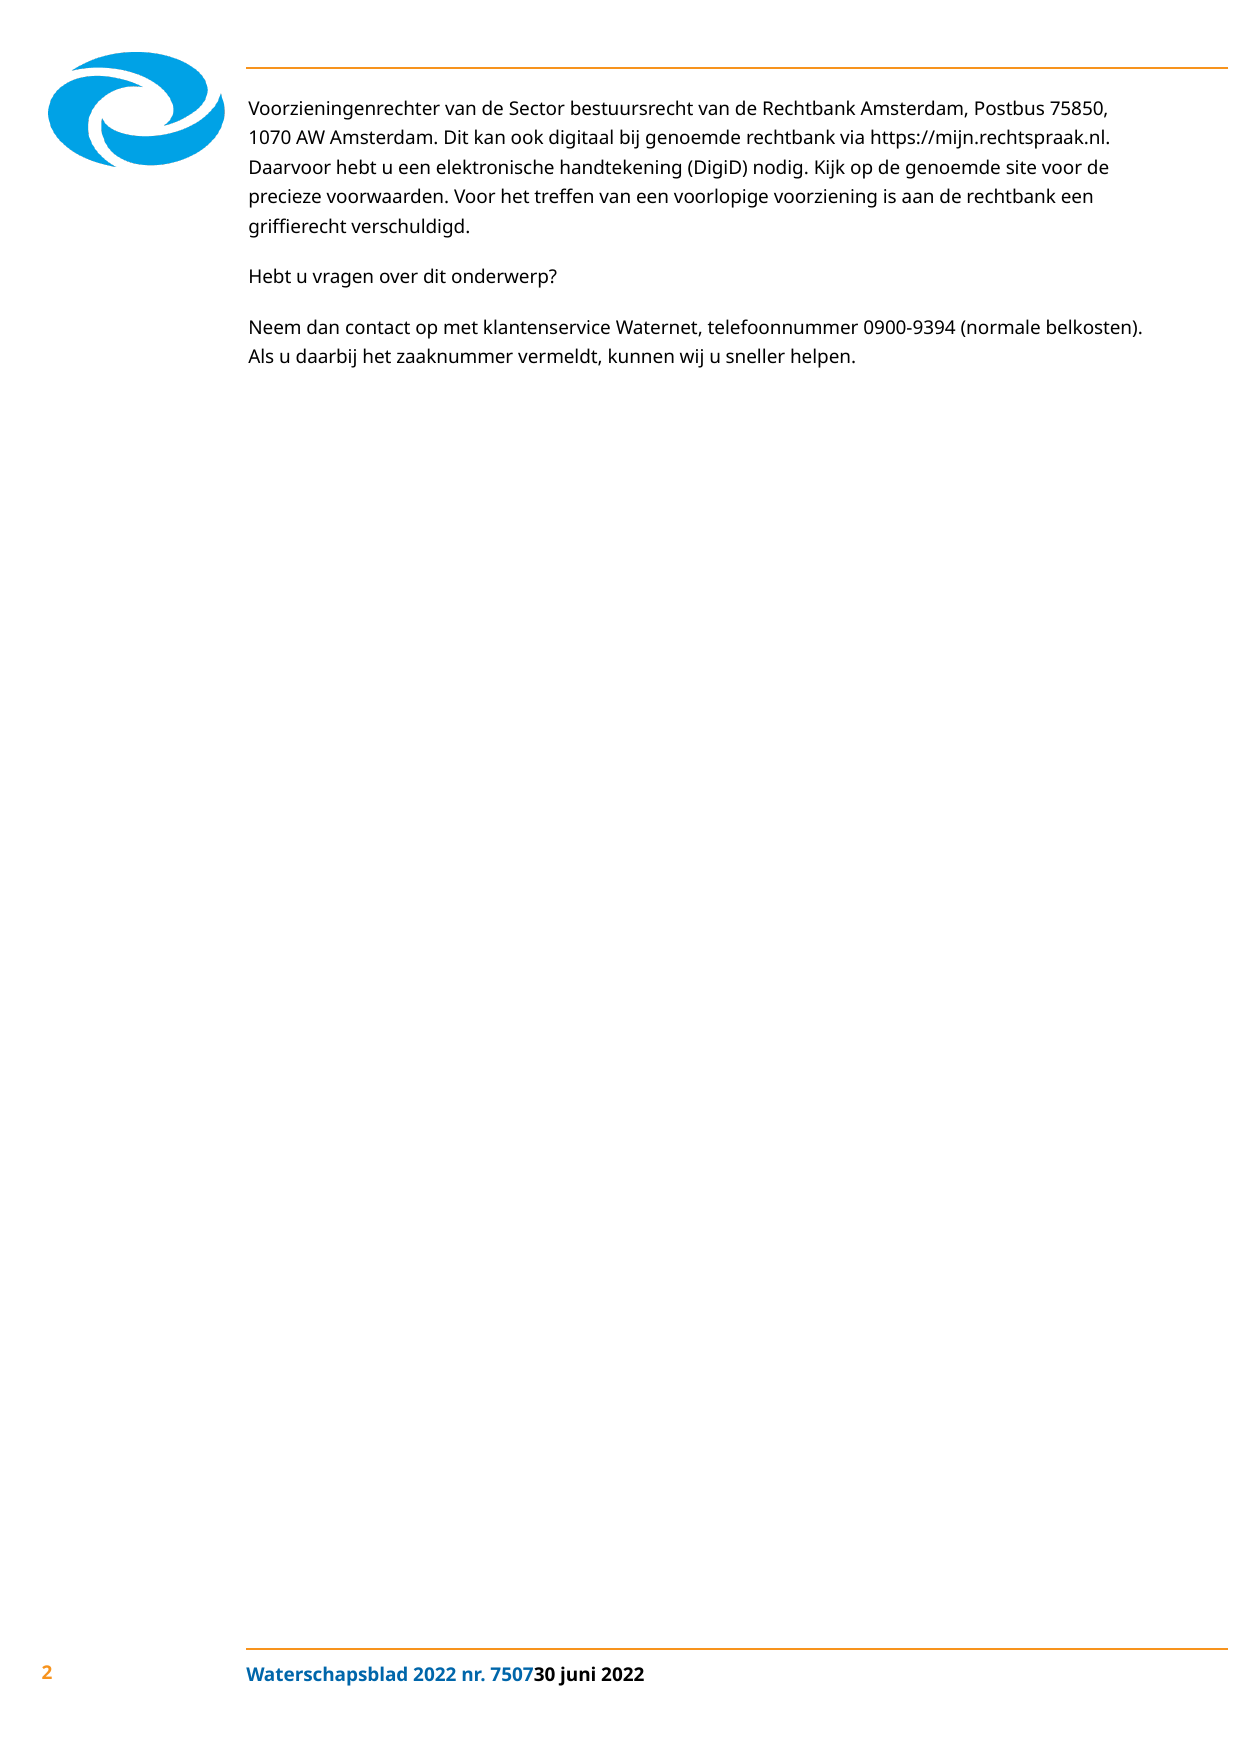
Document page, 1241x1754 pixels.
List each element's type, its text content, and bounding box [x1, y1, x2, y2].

text Neem dan contact op met klantenservice Waternet, telefoonnummer 0900-9394 (normale belkosten). Als u daarbij het zaaknummer vermeldt, kunnen wij u sneller helpen. [248, 314, 1152, 369]
picture [41, 47, 231, 172]
text Voorzieningenrechter van de Sector bestuursrecht van de Rechtbank Amsterdam, Postbus 75850, 1070 AW Amsterdam. Dit kan ook digitaal bij genoemde rechtbank via https://mijn.rechtspraak.nl. Daarvoor hebt u een elektronische handtekening (DigiD) nodig. Kijk op de genoemde site voor de precieze voorwaarden. Voor het treffen van een voorlopige voorziening is aan de rechtbank een griffierecht verschuldigd. [248, 95, 1152, 239]
text Hebt u vragen over dit onderwerp? [248, 263, 1152, 289]
